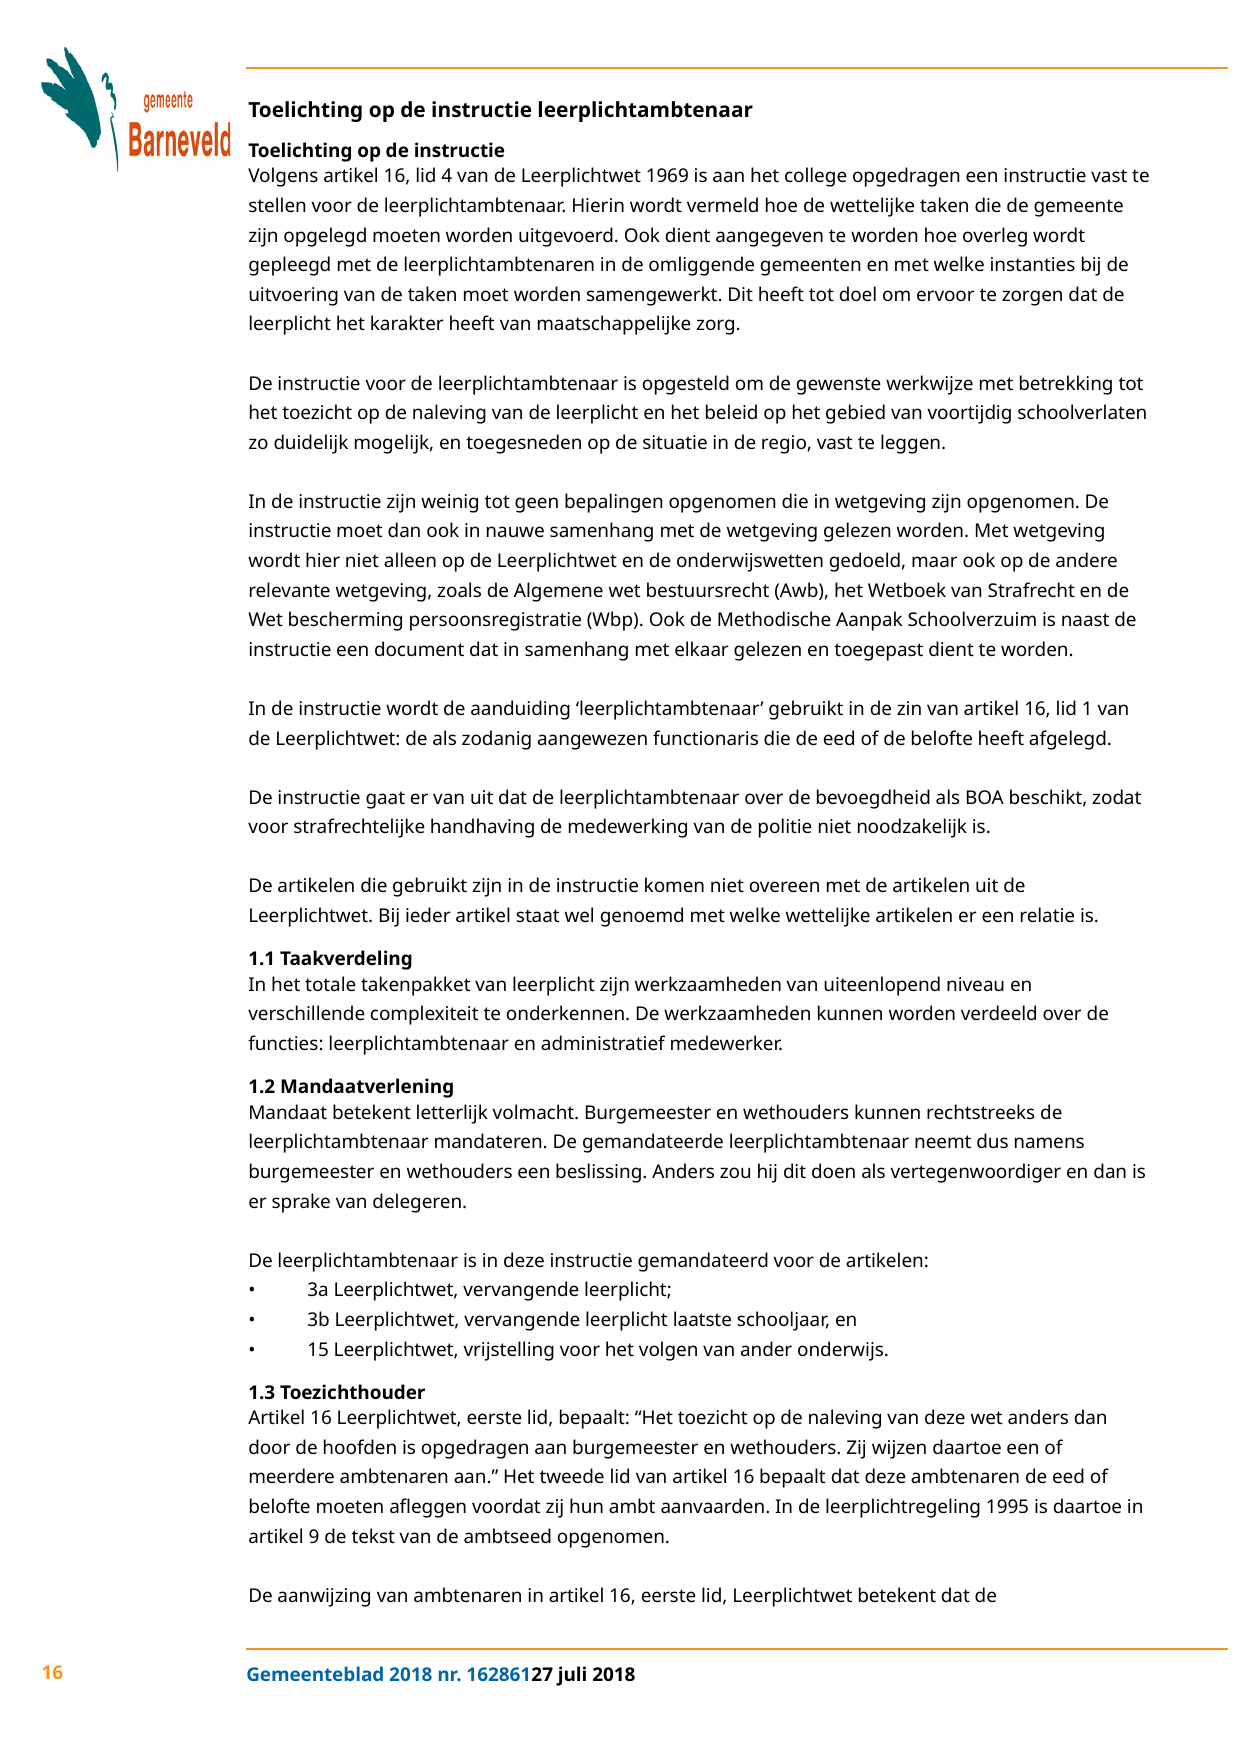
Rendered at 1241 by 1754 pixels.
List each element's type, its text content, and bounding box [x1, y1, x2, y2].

text De leerplichtambtenaar is in deze instructie gemandateerd voor de artikelen: [248, 1247, 1152, 1273]
text In het totale takenpakket van leerplicht zijn werkzaamheden van uiteenlopend niveau en verschillende complexiteit te onderkennen. De werkzaamheden kunnen worden verdeeld over de functies: leerplichtambtenaar en administratief medewerker. [248, 971, 1152, 1056]
list 3a Leerplichtwet, vervangende leerplicht; [248, 1277, 1152, 1302]
list 15 Leerplichtwet, vrijstelling voor het volgen van ander onderwijs. [248, 1336, 1152, 1361]
text Mandaat betekent letterlijk volmacht. Burgemeester en wethouders kunnen rechtstreeks de leerplichtambtenaar mandateren. De gemandateerde leerplichtambtenaar neemt dus namens burgemeester en wethouders een beslissing. Anders zou hij dit doen als vertegenwoordiger en dan is er sprake van delegeren. [248, 1099, 1152, 1213]
text De artikelen die gebruikt zijn in de instructie komen niet overeen met de artikelen uit de Leerplichtwet. Bij ieder artikel staat wel genoemd met welke wettelijke artikelen er een relatie is. [248, 873, 1152, 928]
picture [41, 47, 231, 172]
text Volgens artikel 16, lid 4 van de Leerplichtwet 1969 is aan het college opgedragen een instructie vast te stellen voor de leerplichtambtenaar. Hierin wordt vermeld hoe de wettelijke taken die de gemeente zijn opgelegd moeten worden uitgevoerd. Ook dient aangegeven te worden hoe overleg wordt gepleegd met de leerplichtambtenaren in de omliggende gemeenten en met welke instanties bij de uitvoering van de taken moet worden samengewerkt. Dit heeft tot doel om ervoor te zorgen dat de leerplicht het karakter heeft van maatschappelijke zorg. [248, 163, 1152, 336]
text 1.3 Toezichthouder [248, 1379, 1152, 1404]
text In de instructie zijn weinig tot geen bepalingen opgenomen die in wetgeving zijn opgenomen. De instructie moet dan ook in nauwe samenhang met de wetgeving gelezen worden. Met wetgeving wordt hier niet alleen op de Leerplichtwet en de onderwijswetten gedoeld, maar ook op de andere relevante wetgeving, zoals de Algemene wet bestuursrecht (Awb), het Wetboek van Strafrecht en de Wet bescherming persoonsregistratie (Wbp). Ook de Methodische Aanpak Schoolverzuim is naast de instructie een document dat in samenhang met elkaar gelezen en toegepast dient te worden. [248, 488, 1152, 662]
text Toelichting op de instructie leerplichtambtenaar [248, 95, 1152, 123]
text Artikel 16 Leerplichtwet, eerste lid, bepaalt: “Het toezicht op de naleving van deze wet anders dan door de hoofden is opgedragen aan burgemeester en wethouders. Zij wijzen daartoe een of meerdere ambtenaren aan.” Het tweede lid van artikel 16 bepaalt dat deze ambtenaren de eed of belofte moeten afleggen voordat zij hun ambt aanvaarden. In de leerplichtregeling 1995 is daartoe in artikel 9 de tekst van de ambtseed opgenomen. [248, 1404, 1152, 1549]
text De instructie voor de leerplichtambtenaar is opgesteld om de gewenste werkwijze met betrekking tot het toezicht op de naleving van de leerplicht en het beleid op het gebied van voortijdig schoolverlaten zo duidelijk mogelijk, en toegesneden op de situatie in de regio, vast te leggen. [248, 370, 1152, 454]
text De aanwijzing van ambtenaren in artikel 16, eerste lid, Leerplichtwet betekent dat de [248, 1582, 1152, 1608]
text 1.2 Mandaatverlening [248, 1073, 1152, 1099]
text De instructie gaat er van uit dat de leerplichtambtenaar over de bevoegdheid als BOA beschikt, zodat voor strafrechtelijke handhaving de medewerking van de politie niet noodzakelijk is. [248, 784, 1152, 839]
list 3b Leerplichtwet, vervangende leerplicht laatste schooljaar, en [248, 1306, 1152, 1332]
text Toelichting op de instructie [248, 137, 1152, 163]
text In de instructie wordt de aanduiding ‘leerplichtambtenaar’ gebruikt in de zin van artikel 16, lid 1 van de Leerplichtwet: de als zodanig aangewezen functionaris die de eed of de belofte heeft afgelegd. [248, 695, 1152, 750]
text 1.1 Taakverdeling [248, 945, 1152, 971]
